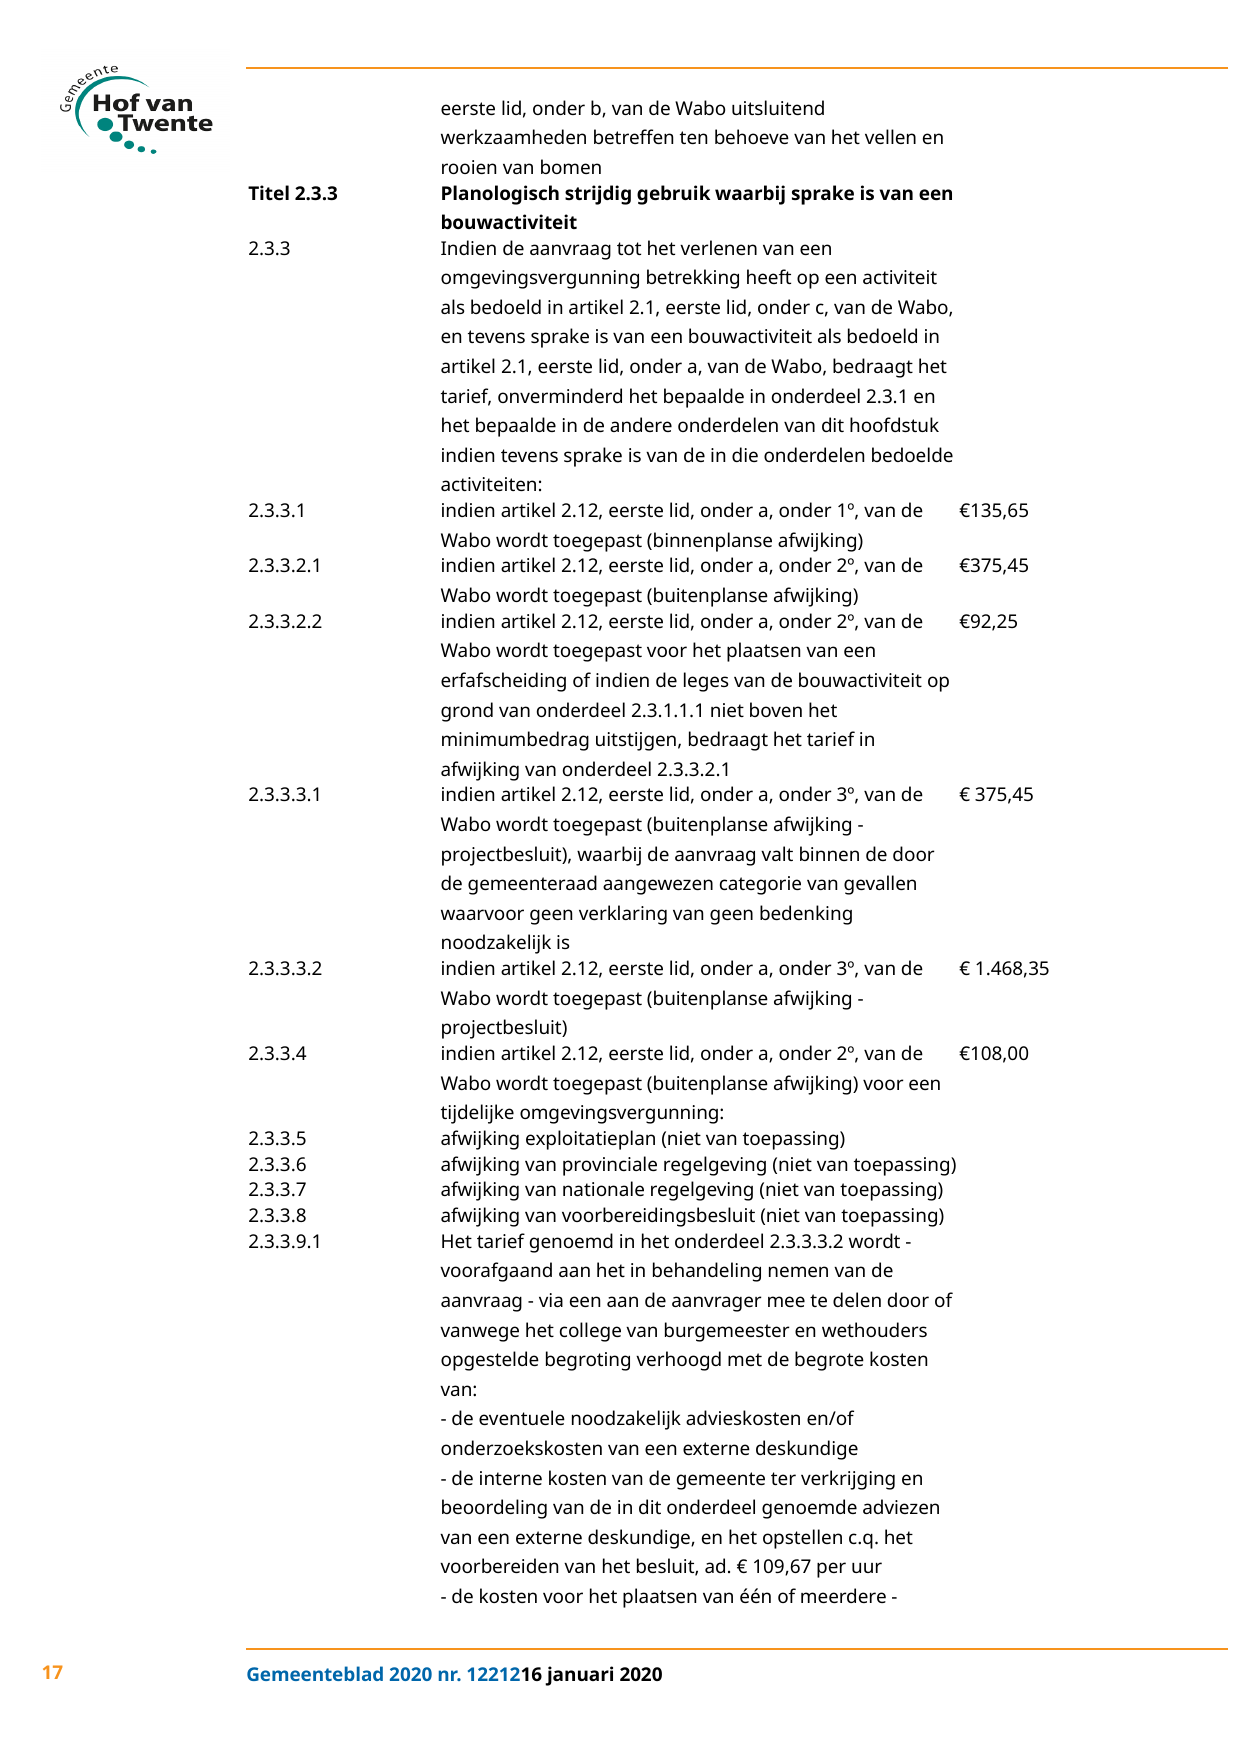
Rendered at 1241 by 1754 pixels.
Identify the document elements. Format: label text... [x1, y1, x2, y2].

table_cell € 375,45 [959, 782, 1152, 955]
table_cell 2.3.3.2.1 [248, 553, 440, 608]
table_cell [959, 1202, 1152, 1228]
table_cell €375,45 [959, 553, 1152, 608]
table_cell [959, 235, 1152, 497]
table_cell Titel 2.3.3 [248, 180, 440, 235]
table_cell Indien de aanvraag tot het verlenen van een omgevingsvergunning betrekking heeft op een activiteit als bedoeld in artikel 2.1, eerste lid, onder c, van de Wabo, en tevens sprake is van een bouwactiviteit als bedoeld in artikel 2.1, eerste lid, onder a, van de Wabo, bedraagt het tarief, onverminderd het bepaalde in onderdeel 2.3.1 en het bepaalde in de andere onderdelen van dit hoofdstuk indien tevens sprake is van de in die onderdelen bedoelde activiteiten: [440, 235, 959, 497]
table_cell 2.3.3.3.2 [248, 955, 440, 1040]
table_cell 2.3.3.5 [248, 1125, 440, 1151]
table_cell indien artikel 2.12, eerste lid, onder a, onder 2º, van de Wabo wordt toegepast (buitenplanse afwijking) voor een tijdelijke omgevingsvergunning: [440, 1040, 959, 1125]
table_cell afwijking van nationale regelgeving (niet van toepassing) [440, 1177, 959, 1202]
table_cell afwijking van voorbereidingsbesluit (niet van toepassing) [440, 1202, 959, 1228]
picture [41, 47, 231, 172]
table_cell Planologisch strijdig gebruik waarbij sprake is van een bouwactiviteit [440, 180, 959, 235]
table_cell 2.3.3.4 [248, 1040, 440, 1125]
table_cell indien artikel 2.12, eerste lid, onder a, onder 2º, van de Wabo wordt toegepast voor het plaatsen van een erfafscheiding of indien de leges van de bouwactiviteit op grond van onderdeel 2.3.1.1.1 niet boven het minimumbedrag uitstijgen, bedraagt het tarief in afwijking van onderdeel 2.3.3.2.1 [440, 608, 959, 782]
table_cell 2.3.3.3.1 [248, 782, 440, 955]
table_cell afwijking exploitatieplan (niet van toepassing) [440, 1125, 959, 1151]
table_cell 2.3.3 [248, 235, 440, 497]
table_cell eerste lid, onder b, van de Wabo uitsluitend werkzaamheden betreffen ten behoeve van het vellen en rooien van bomen [440, 95, 959, 180]
table_cell €92,25 [959, 608, 1152, 782]
table_cell 2.3.3.8 [248, 1202, 440, 1228]
table_cell €108,00 [959, 1040, 1152, 1125]
table_cell afwijking van provinciale regelgeving (niet van toepassing) [440, 1151, 959, 1177]
table_cell indien artikel 2.12, eerste lid, onder a, onder 3º, van de Wabo wordt toegepast (buitenplanse afwijking - projectbesluit), waarbij de aanvraag valt binnen de door de gemeenteraad aangewezen categorie van gevallen waarvoor geen verklaring van geen bedenking noodzakelijk is [440, 782, 959, 955]
table_cell €135,65 [959, 498, 1152, 553]
table_cell indien artikel 2.12, eerste lid, onder a, onder 1º, van de Wabo wordt toegepast (binnenplanse afwijking) [440, 498, 959, 553]
table_cell € 1.468,35 [959, 955, 1152, 1040]
table_cell [248, 95, 440, 180]
table_cell indien artikel 2.12, eerste lid, onder a, onder 3º, van de Wabo wordt toegepast (buitenplanse afwijking - projectbesluit) [440, 955, 959, 1040]
table_cell indien artikel 2.12, eerste lid, onder a, onder 2º, van de Wabo wordt toegepast (buitenplanse afwijking) [440, 553, 959, 608]
table_cell [959, 1125, 1152, 1151]
table_cell [959, 1228, 1152, 1609]
table_cell [959, 180, 1152, 235]
table_cell [959, 95, 1152, 180]
table_cell [959, 1151, 1152, 1177]
table_cell [959, 1177, 1152, 1202]
table_cell 2.3.3.6 [248, 1151, 440, 1177]
table_cell 2.3.3.2.2 [248, 608, 440, 782]
table_cell 2.3.3.9.1 [248, 1228, 440, 1609]
table_cell 2.3.3.1 [248, 498, 440, 553]
table_cell 2.3.3.7 [248, 1177, 440, 1202]
table_cell Het tarief genoemd in het onderdeel 2.3.3.3.2 wordt - voorafgaand aan het in behandeling nemen van de aanvraag - via een aan de aanvrager mee te delen door of vanwege het college van burgemeester en wethouders opgestelde begroting verhoogd met de begrote kosten van: - de eventuele noodzakelijk advieskosten en/of onderzoekskosten van een externe deskundige - de interne kosten van de gemeente ter verkrijging en beoordeling van de in dit onderdeel genoemde adviezen van een externe deskundige, en het opstellen c.q. het voorbereiden van het besluit, ad. € 109,67 per uur - de kosten voor het plaatsen van één of meerdere [440, 1228, 959, 1609]
